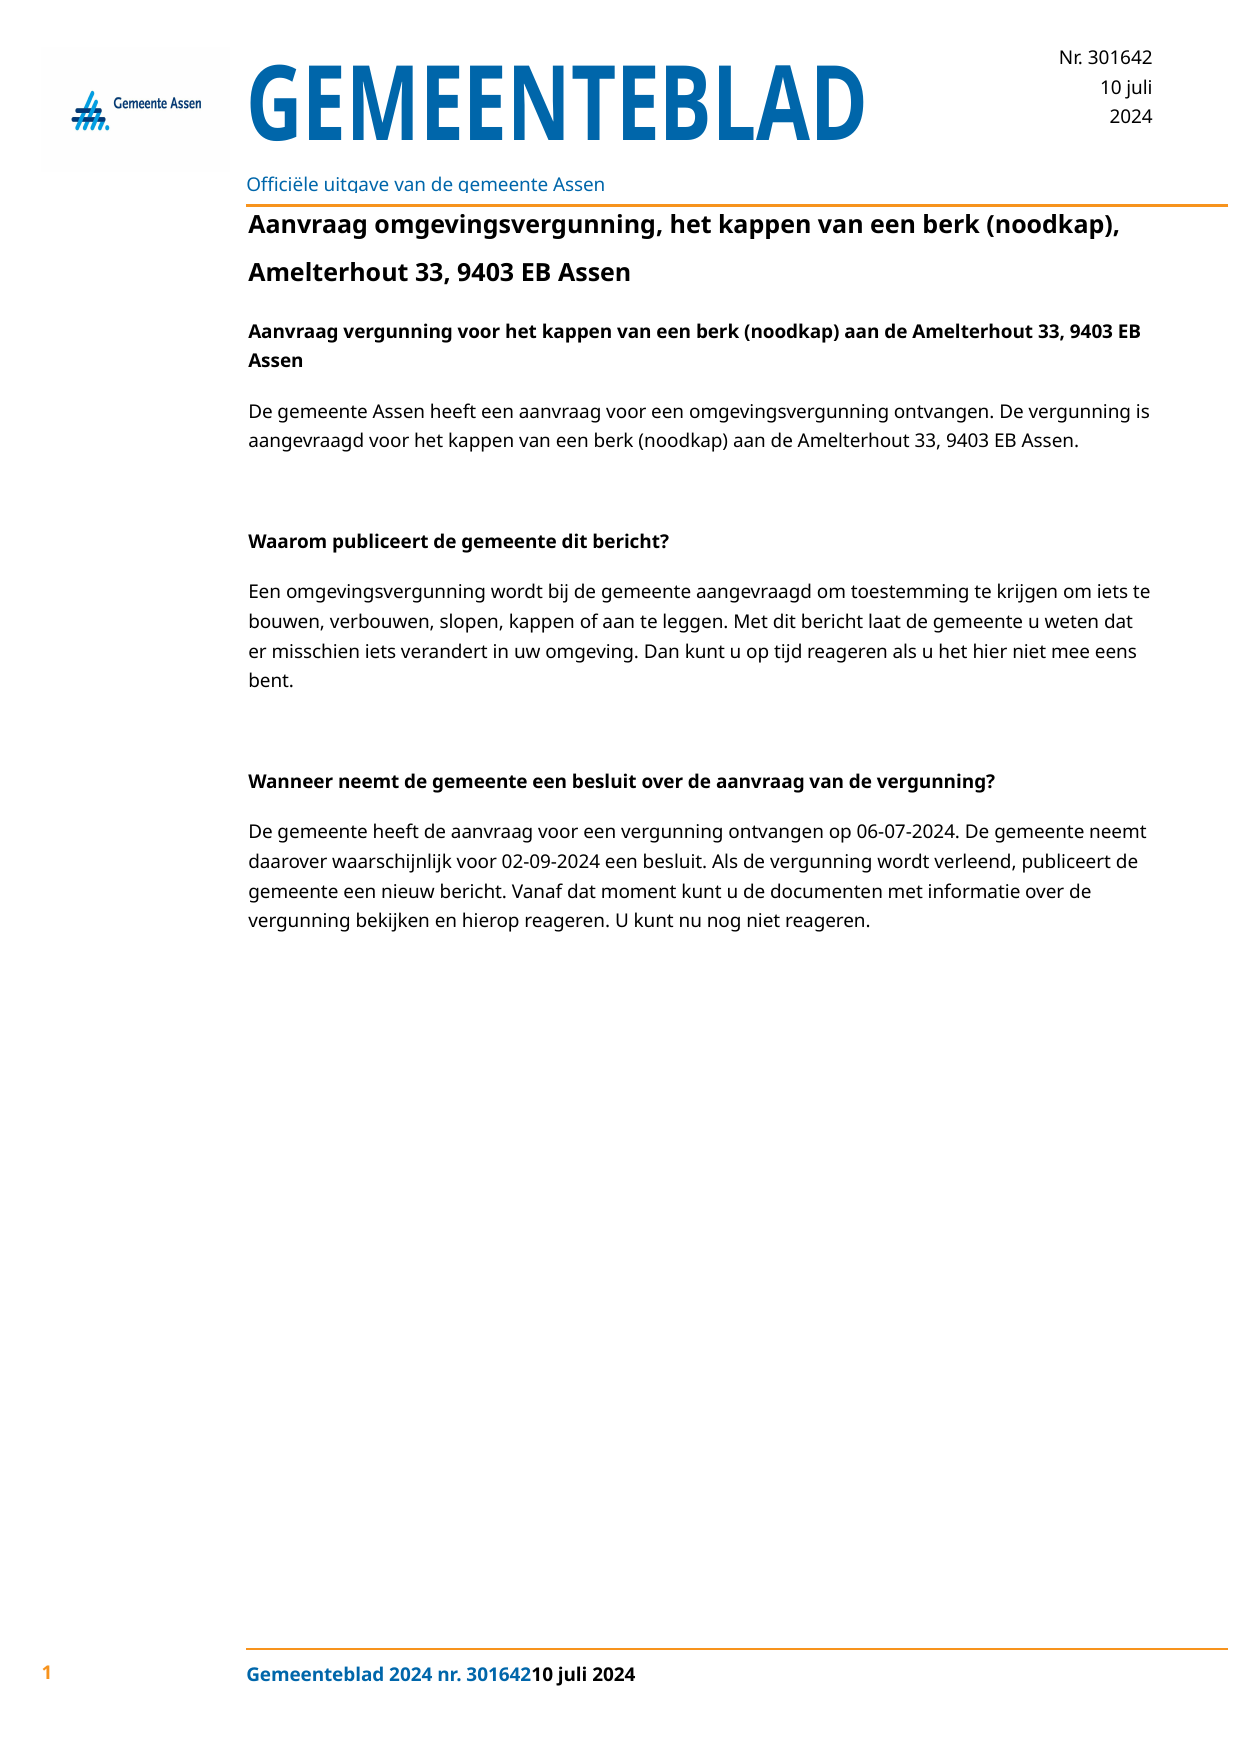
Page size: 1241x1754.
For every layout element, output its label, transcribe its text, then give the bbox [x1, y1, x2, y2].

text Wanneer neemt de gemeente een besluit over de aanvraag van de vergunning? [248, 768, 1152, 794]
picture [41, 47, 231, 172]
text Aanvraag vergunning voor het kappen van een berk (noodkap) aan de Amelterhout 33, 9403 EB Assen [248, 318, 1152, 373]
text Een omgevingsvergunning wordt bij de gemeente aangevraagd om toestemming te krijgen om iets te bouwen, verbouwen, slopen, kappen of aan te leggen. Met dit bericht laat de gemeente u weten dat er misschien iets verandert in uw omgeving. Dan kunt u op tijd reageren als u het hier niet mee eens bent. [248, 579, 1152, 693]
text De gemeente heeft de aanvraag voor een vergunning ontvangen op 06-07-2024. De gemeente neemt daarover waarschijnlijk voor 02-09-2024 een besluit. Als de vergunning wordt verleend, publiceert de gemeente een nieuw bericht. Vanaf dat moment kunt u de documenten met informatie over de vergunning bekijken en hierop reageren. U kunt nu nog niet reageren. [248, 819, 1152, 933]
text Aanvraag omgevingsvergunning, het kappen van een berk (noodkap), Amelterhout 33, 9403 EB Assen [248, 207, 1152, 288]
text Waarom publiceert de gemeente dit bericht? [248, 528, 1152, 554]
text De gemeente Assen heeft een aanvraag voor een omgevingsvergunning ontvangen. De vergunning is aangevraagd voor het kappen van een berk (noodkap) aan de Amelterhout 33, 9403 EB Assen. [248, 398, 1152, 453]
